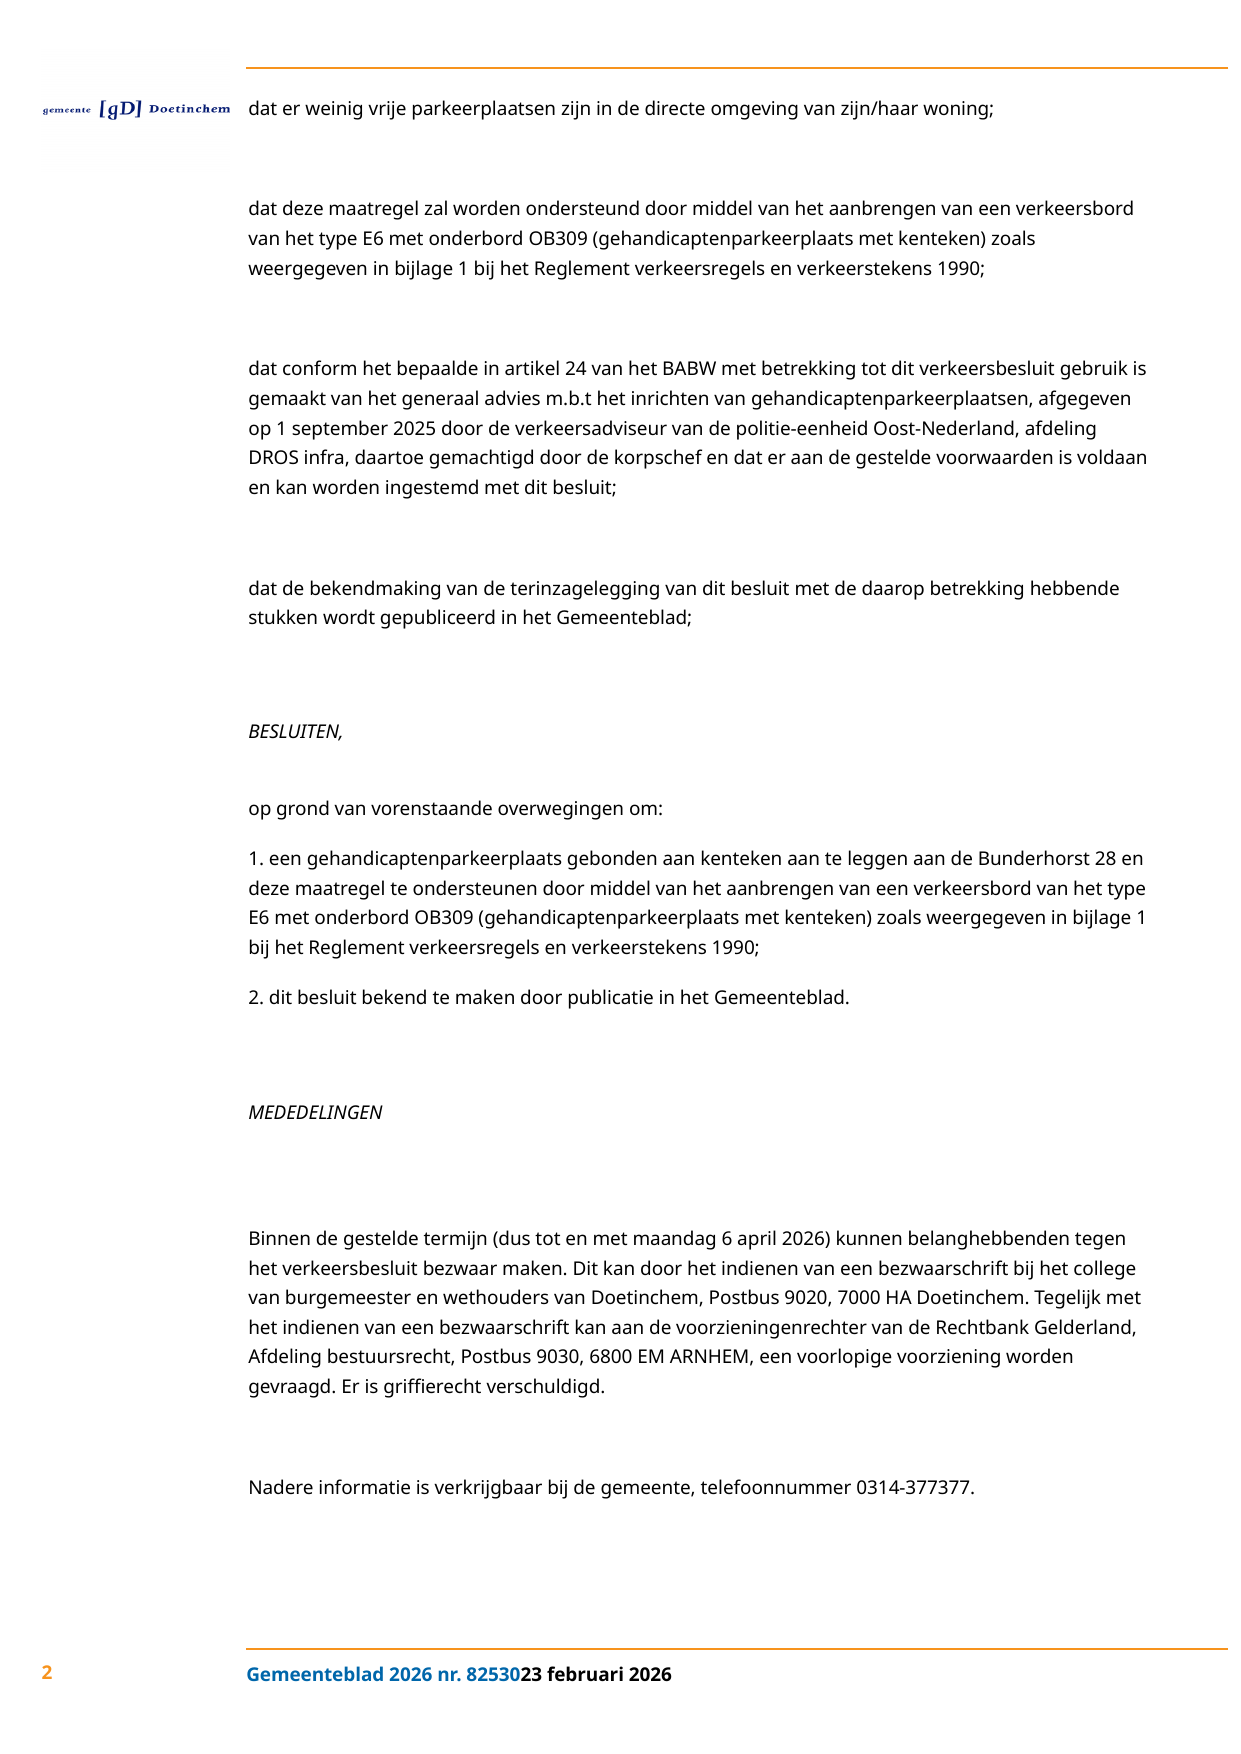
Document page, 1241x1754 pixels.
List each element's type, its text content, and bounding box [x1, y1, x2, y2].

text BESLUITEN, [248, 719, 1152, 744]
picture [41, 47, 231, 172]
text Nadere informatie is verkrijgbaar bij de gemeente, telefoonnummer 0314-377377. [248, 1474, 1152, 1500]
text Binnen de gestelde termijn (dus tot en met maandag 6 april 2026) kunnen belanghebbenden tegen het verkeersbesluit bezwaar maken. Dit kan door het indienen van een bezwaarschrift bij het college van burgemeester en wethouders van Doetinchem, Postbus 9020, 7000 HA Doetinchem. Tegelijk met het indienen van een bezwaarschrift kan aan de voorzieningenrechter van de Rechtbank Gelderland, Afdeling bestuursrecht, Postbus 9030, 6800 EM ARNHEM, een voorlopige voorziening worden gevraagd. Er is griffierecht verschuldigd. [248, 1225, 1152, 1399]
text op grond van vorenstaande overwegingen om: [248, 795, 1152, 821]
text dat conform het bepaalde in artikel 24 van het BABW met betrekking tot dit verkeersbesluit gebruik is gemaakt van het generaal advies m.b.t het inrichten van gehandicaptenparkeerplaatsen, afgegeven op 1 september 2025 door de verkeersadviseur van de politie-eenheid Oost-Nederland, afdeling DROS infra, daartoe gemachtigd door de korpschef en dat er aan de gestelde voorwaarden is voldaan en kan worden ingestemd met dit besluit; [248, 356, 1152, 500]
text 2. dit besluit bekend te maken door publicatie in het Gemeenteblad. [248, 984, 1152, 1010]
text dat de bekendmaking van de terinzagelegging van dit besluit met de daarop betrekking hebbende stukken wordt gepubliceerd in het Gemeenteblad; [248, 575, 1152, 630]
text 1. een gehandicaptenparkeerplaats gebonden aan kenteken aan te leggen aan de Bunderhorst 28 en deze maatregel te ondersteunen door middel van het aanbrengen van een verkeersbord van het type E6 met onderbord OB309 (gehandicaptenparkeerplaats met kenteken) zoals weergegeven in bijlage 1 bij het Reglement verkeersregels en verkeerstekens 1990; [248, 845, 1152, 960]
text dat er weinig vrije parkeerplaatsen zijn in de directe omgeving van zijn/haar woning; [248, 95, 1152, 121]
text dat deze maatregel zal worden ondersteund door middel van het aanbrengen van een verkeersbord van het type E6 met onderbord OB309 (gehandicaptenparkeerplaats met kenteken) zoals weergegeven in bijlage 1 bij het Reglement verkeersregels en verkeerstekens 1990; [248, 196, 1152, 281]
text MEDEDELINGEN [248, 1099, 1152, 1124]
